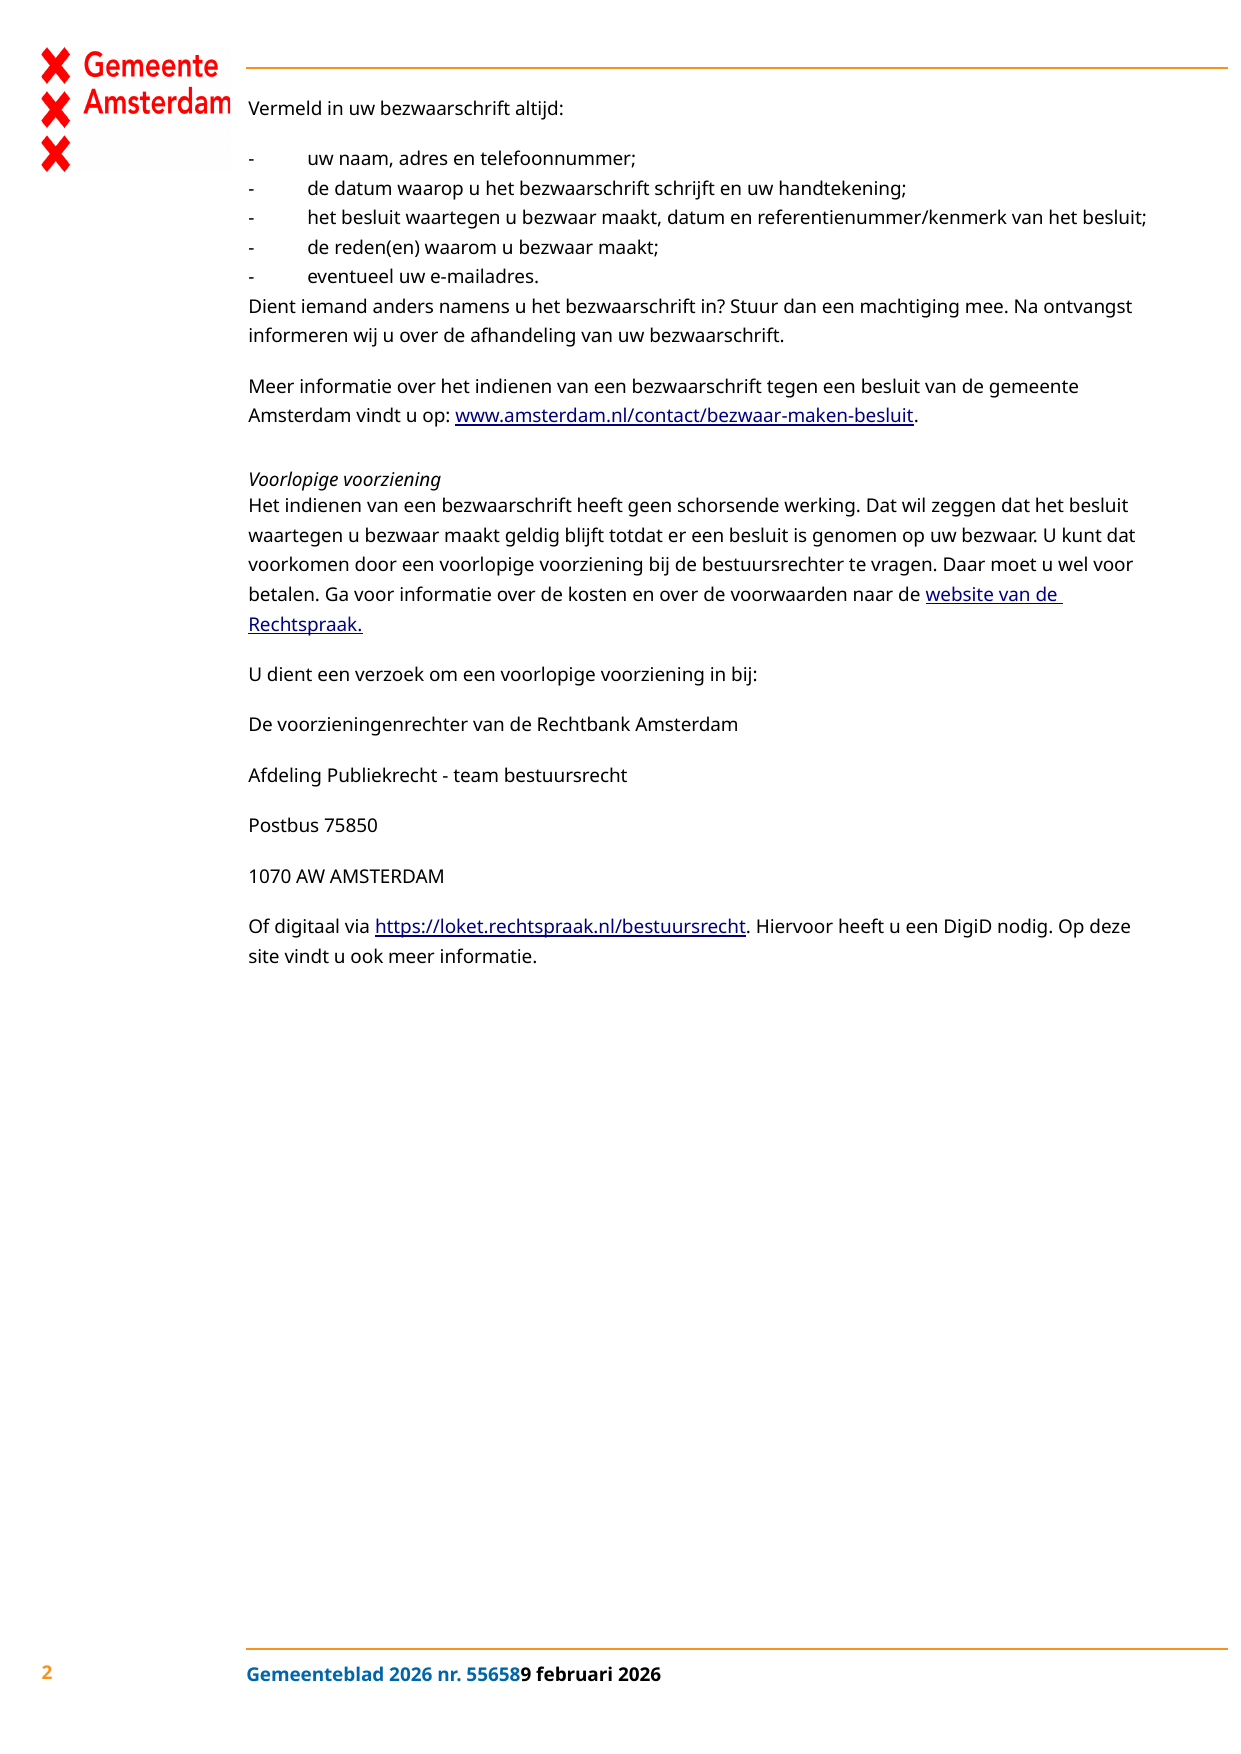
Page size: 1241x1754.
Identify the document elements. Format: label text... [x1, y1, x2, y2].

list eventueel uw e-mailadres. [248, 263, 1152, 289]
text Meer informatie over het indienen van een bezwaarschrift tegen een besluit van de gemeente Amsterdam vindt u op: www.amsterdam.nl/contact/bezwaar-maken-besluit. [248, 373, 1152, 428]
text 1070 AW AMSTERDAM [248, 863, 1152, 888]
text Dient iemand anders namens u het bezwaarschrift in? Stuur dan een machtiging mee. Na ontvangst informeren wij u over de afhandeling van uw bezwaarschrift. [248, 293, 1152, 348]
text Afdeling Publiekrecht - team bestuursrecht [248, 762, 1152, 788]
list de reden(en) waarom u bezwaar maakt; [248, 234, 1152, 260]
list uw naam, adres en telefoonnummer; [248, 145, 1152, 171]
text Postbus 75850 [248, 812, 1152, 838]
text U dient een verzoek om een voorlopige voorziening in bij: [248, 661, 1152, 687]
text Het indienen van een bezwaarschrift heeft geen schorsende werking. Dat wil zeggen dat het besluit waartegen u bezwaar maakt geldig blijft totdat er een besluit is genomen op uw bezwaar. U kunt dat voorkomen door een voorlopige voorziening bij de bestuursrechter te vragen. Daar moet u wel voor betalen. Ga voor informatie over de kosten en over de voorwaarden naar de website van de Rechtspraak. [248, 492, 1152, 636]
text Voorlopige voorziening [248, 467, 1152, 492]
text Of digitaal via https://loket.rechtspraak.nl/bestuursrecht. Hiervoor heeft u een DigiD nodig. Op deze site vindt u ook meer informatie. [248, 913, 1152, 968]
picture [41, 47, 231, 172]
list de datum waarop u het bezwaarschrift schrijft en uw handtekening; [248, 175, 1152, 201]
text De voorzieningenrechter van de Rechtbank Amsterdam [248, 712, 1152, 737]
text Vermeld in uw bezwaarschrift altijd: [248, 95, 1152, 121]
list het besluit waartegen u bezwaar maakt, datum en referentienummer/kenmerk van het besluit; [248, 204, 1152, 230]
